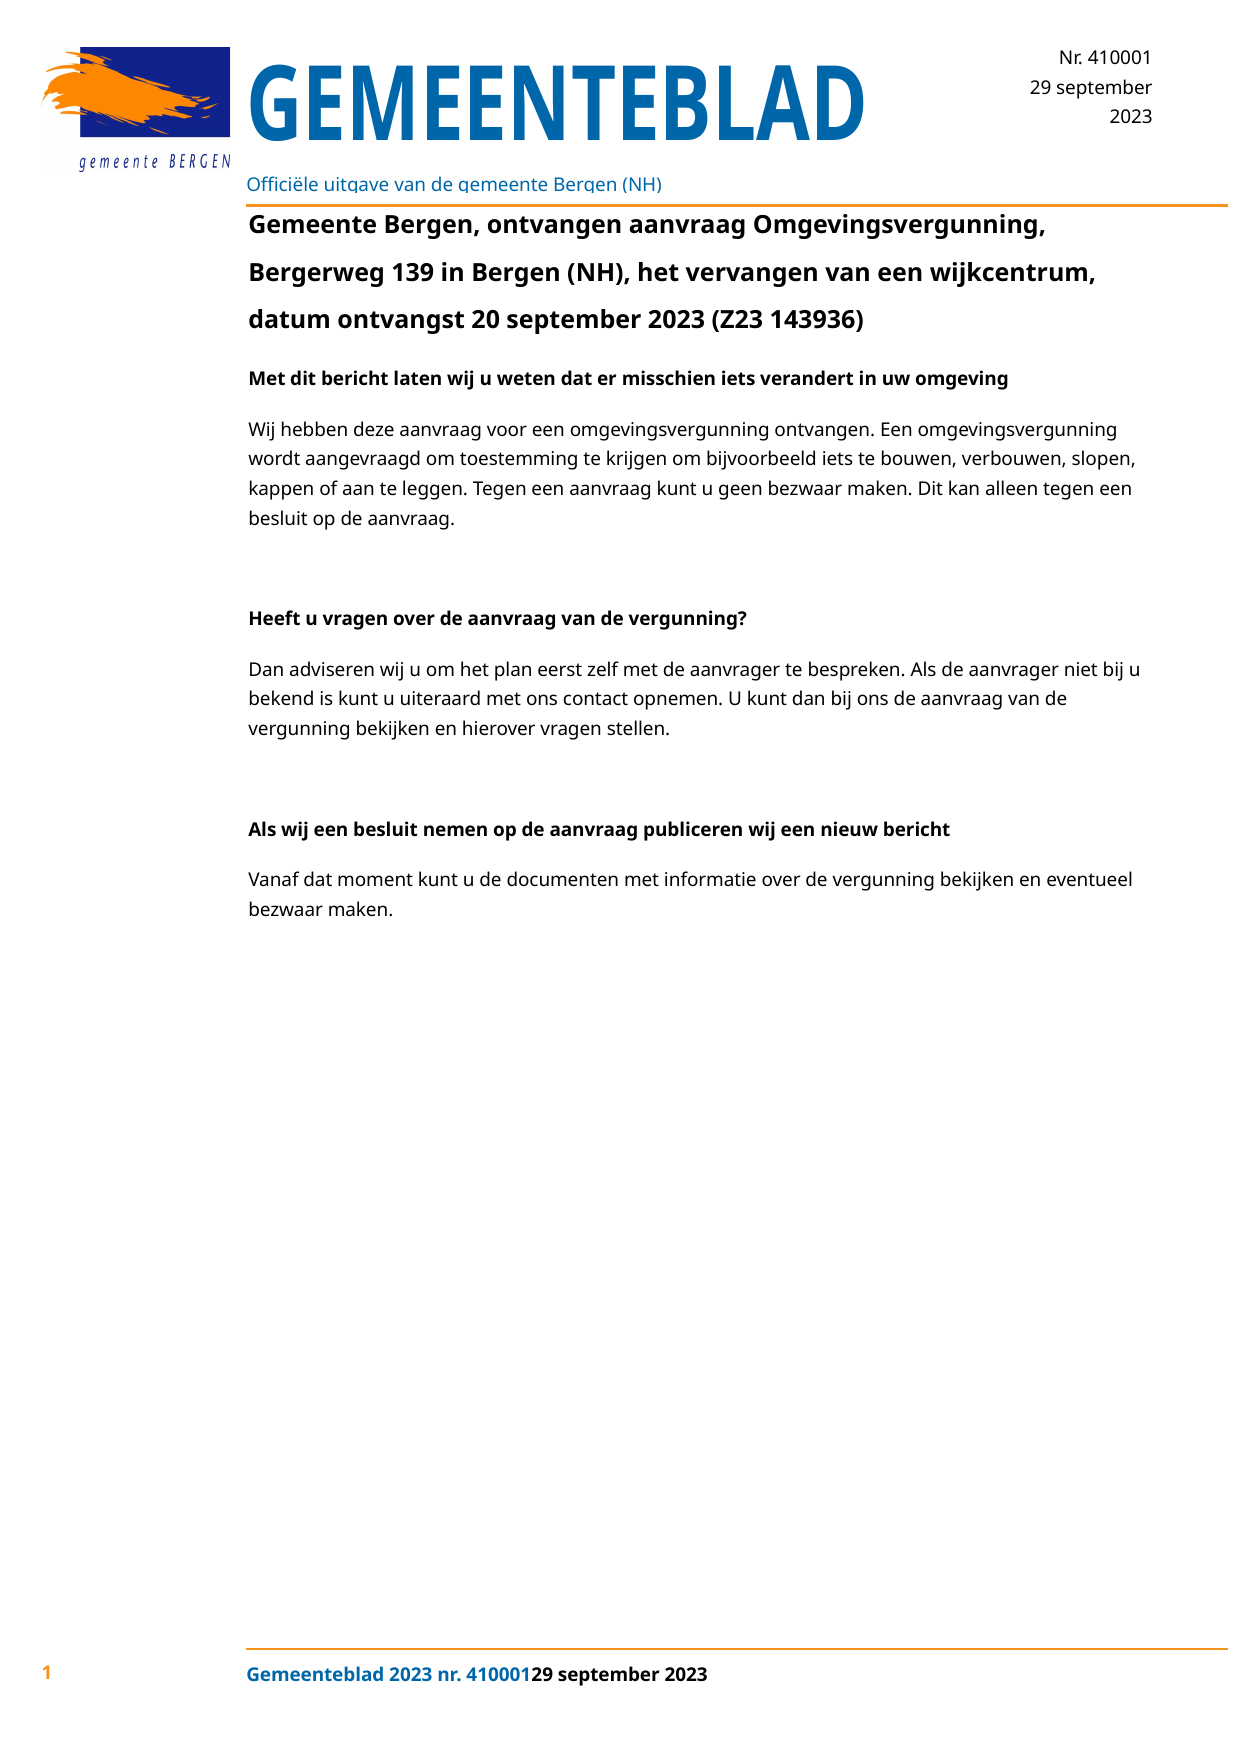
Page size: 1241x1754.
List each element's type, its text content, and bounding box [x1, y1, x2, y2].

picture [41, 47, 231, 172]
text Vanaf dat moment kunt u de documenten met informatie over de vergunning bekijken en eventueel bezwaar maken. [248, 866, 1152, 922]
text Dan adviseren wij u om het plan eerst zelf met de aanvrager te bespreken. Als de aanvrager niet bij u bekend is kunt u uiteraard met ons contact opnemen. U kunt dan bij ons de aanvraag van de vergunning bekijken en hierover vragen stellen. [248, 656, 1152, 741]
text Heeft u vragen over de aanvraag van de vergunning? [248, 606, 1152, 631]
text Wij hebben deze aanvraag voor een omgevingsvergunning ontvangen. Een omgevingsvergunning wordt aangevraagd om toestemming te krijgen om bijvoorbeeld iets te bouwen, verbouwen, slopen, kappen of aan te leggen. Tegen een aanvraag kunt u geen bezwaar maken. Dit kan alleen tegen een besluit op de aanvraag. [248, 416, 1152, 530]
text Als wij een besluit nemen op de aanvraag publiceren wij een nieuw bericht [248, 816, 1152, 842]
text Met dit bericht laten wij u weten dat er misschien iets verandert in uw omgeving [248, 366, 1152, 391]
text Gemeente Bergen, ontvangen aanvraag Omgevingsvergunning, Bergerweg 139 in Bergen (NH), het vervangen van een wijkcentrum, datum ontvangst 20 september 2023 (Z23 143936) [248, 207, 1152, 336]
